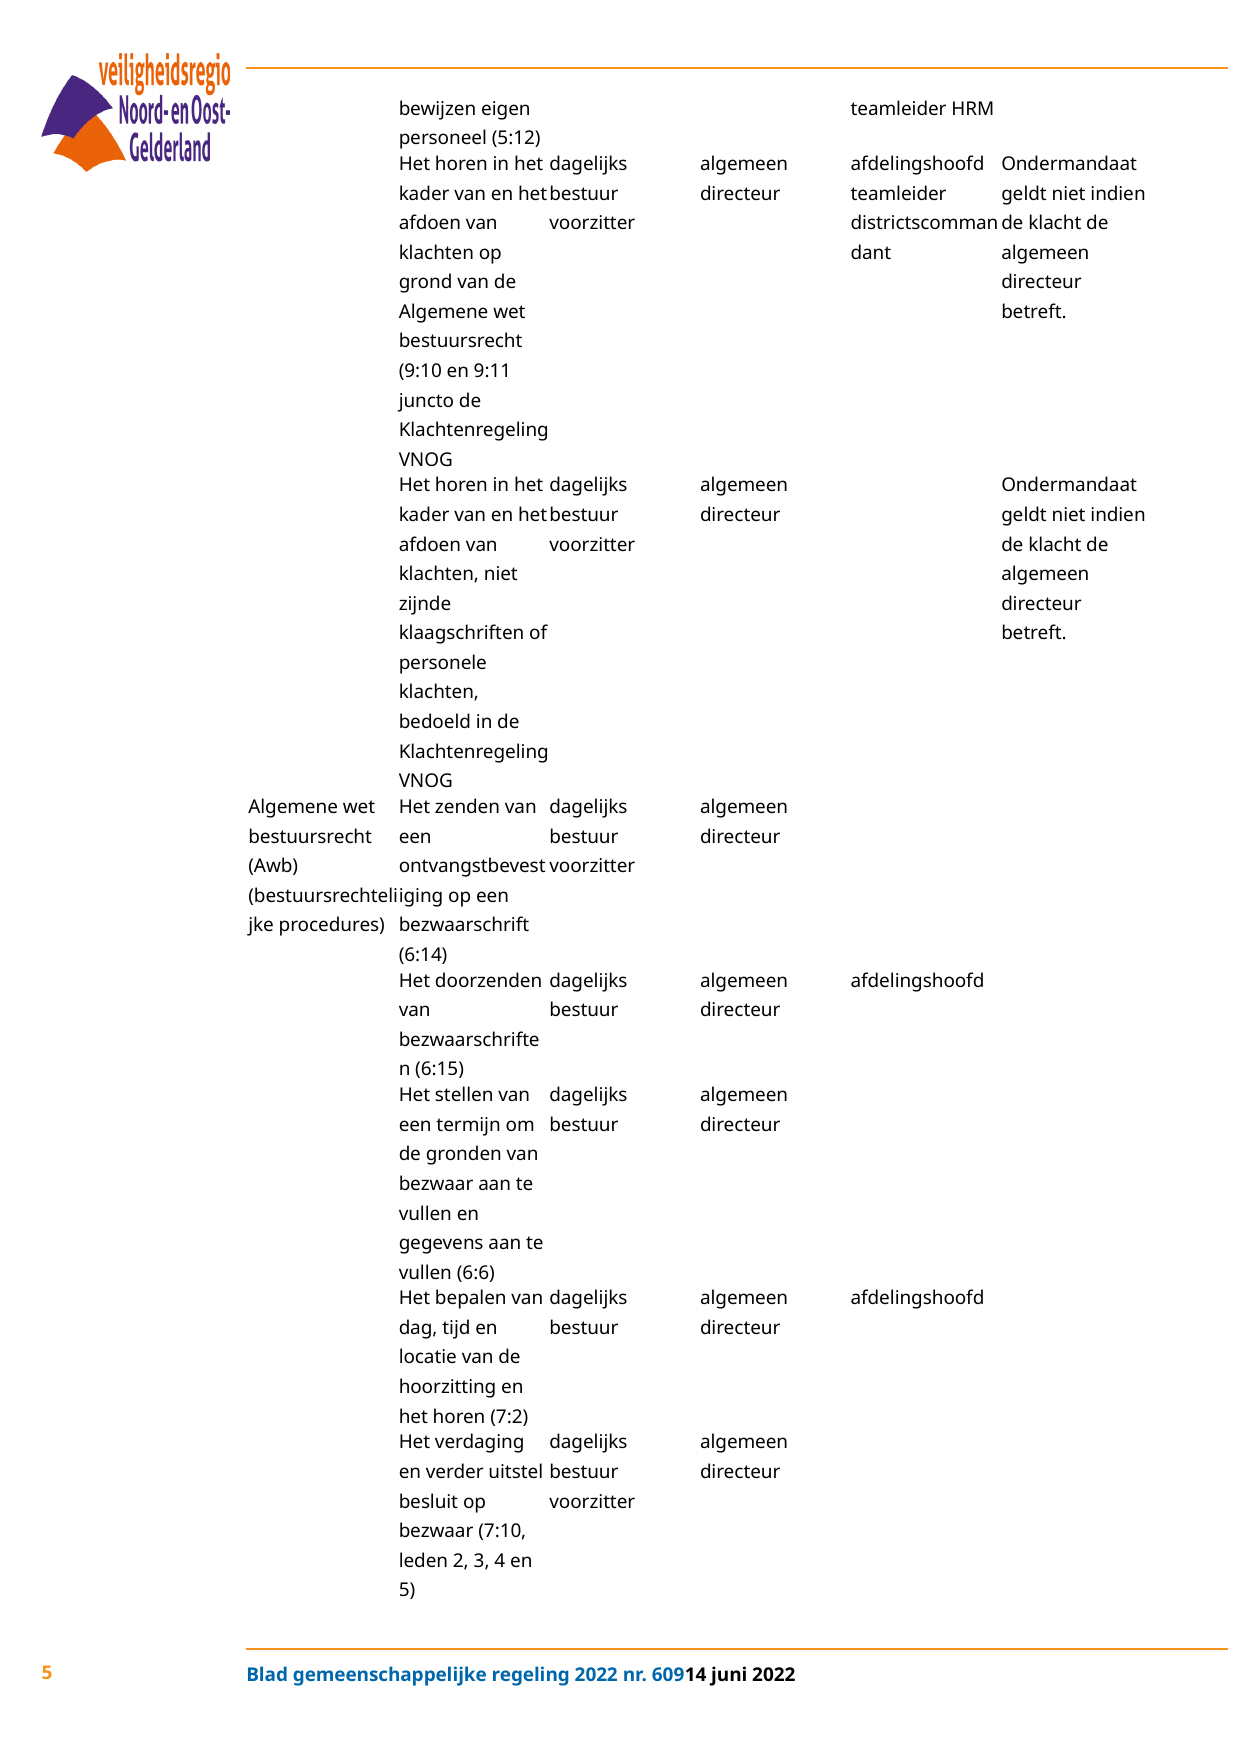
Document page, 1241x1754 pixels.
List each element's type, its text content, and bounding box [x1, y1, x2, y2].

table_cell algemeen directeur [700, 967, 850, 1081]
table_cell dagelijks bestuur voorzitter [549, 1429, 700, 1602]
table_cell [850, 472, 1001, 793]
table_cell teamleider HRM [850, 95, 1001, 150]
table_cell Het doorzenden van bezwaarschriften (6:15) [399, 967, 549, 1081]
table_cell [1001, 967, 1152, 1081]
table_cell algemeen directeur [700, 472, 850, 793]
table_cell algemeen directeur [700, 793, 850, 967]
table_cell [1001, 1081, 1152, 1284]
table_cell dagelijks bestuur voorzitter [549, 793, 700, 967]
table_cell [1001, 1429, 1152, 1602]
table_cell [248, 472, 398, 793]
table_cell dagelijks bestuur [549, 1285, 700, 1429]
table_cell Ondermandaat geldt niet indien de klacht de algemeen directeur betreft. [1001, 472, 1152, 793]
table_cell [248, 967, 398, 1081]
picture [41, 47, 231, 172]
table_cell Het horen in het kader van en het afdoen van klachten, niet zijnde klaagschriften of personele klachten, bedoeld in de Klachtenregeling VNOG [399, 472, 549, 793]
table_cell algemeen directeur [700, 1429, 850, 1602]
table_cell [1001, 95, 1152, 150]
table_cell [850, 1429, 1001, 1602]
table_cell Het horen in het kader van en het afdoen van klachten op grond van de Algemene wet bestuursrecht (9:10 en 9:11 juncto de Klachtenregeling VNOG [399, 150, 549, 472]
table_cell [1001, 793, 1152, 967]
table_cell dagelijks bestuur [549, 1081, 700, 1284]
table_cell [248, 95, 398, 150]
table_cell Ondermandaat geldt niet indien de klacht de algemeen directeur betreft. [1001, 150, 1152, 472]
table_cell dagelijks bestuur voorzitter [549, 150, 700, 472]
table_cell [850, 793, 1001, 967]
table_cell afdelingshoofd teamleider districtscommandant [850, 150, 1001, 472]
table_cell Het verdaging en verder uitstel besluit op bezwaar (7:10, leden 2, 3, 4 en 5) [399, 1429, 549, 1602]
table_cell algemeen directeur [700, 150, 850, 472]
table_cell algemeen directeur [700, 1285, 850, 1429]
table_cell dagelijks bestuur [549, 967, 700, 1081]
table_cell [248, 1429, 398, 1602]
table_cell Het bepalen van dag, tijd en locatie van de hoorzitting en het horen (7:2) [399, 1285, 549, 1429]
table_cell [850, 1081, 1001, 1284]
table_cell Algemene wet bestuursrecht (Awb) (bestuursrechtelijke procedures) [248, 793, 398, 967]
table_cell [248, 1285, 398, 1429]
table_cell [700, 95, 850, 150]
table_cell dagelijks bestuur voorzitter [549, 472, 700, 793]
table_cell [248, 150, 398, 472]
table_cell [1001, 1285, 1152, 1429]
table_cell afdelingshoofd [850, 1285, 1001, 1429]
table_cell [248, 1081, 398, 1284]
table_cell Het stellen van een termijn om de gronden van bezwaar aan te vullen en gegevens aan te vullen (6:6) [399, 1081, 549, 1284]
table_cell algemeen directeur [700, 1081, 850, 1284]
table_cell bewijzen eigen personeel (5:12) [399, 95, 549, 150]
table_cell [549, 95, 700, 150]
table_cell afdelingshoofd [850, 967, 1001, 1081]
table_cell Het zenden van een ontvangstbevestiging op een bezwaarschrift (6:14) [399, 793, 549, 967]
